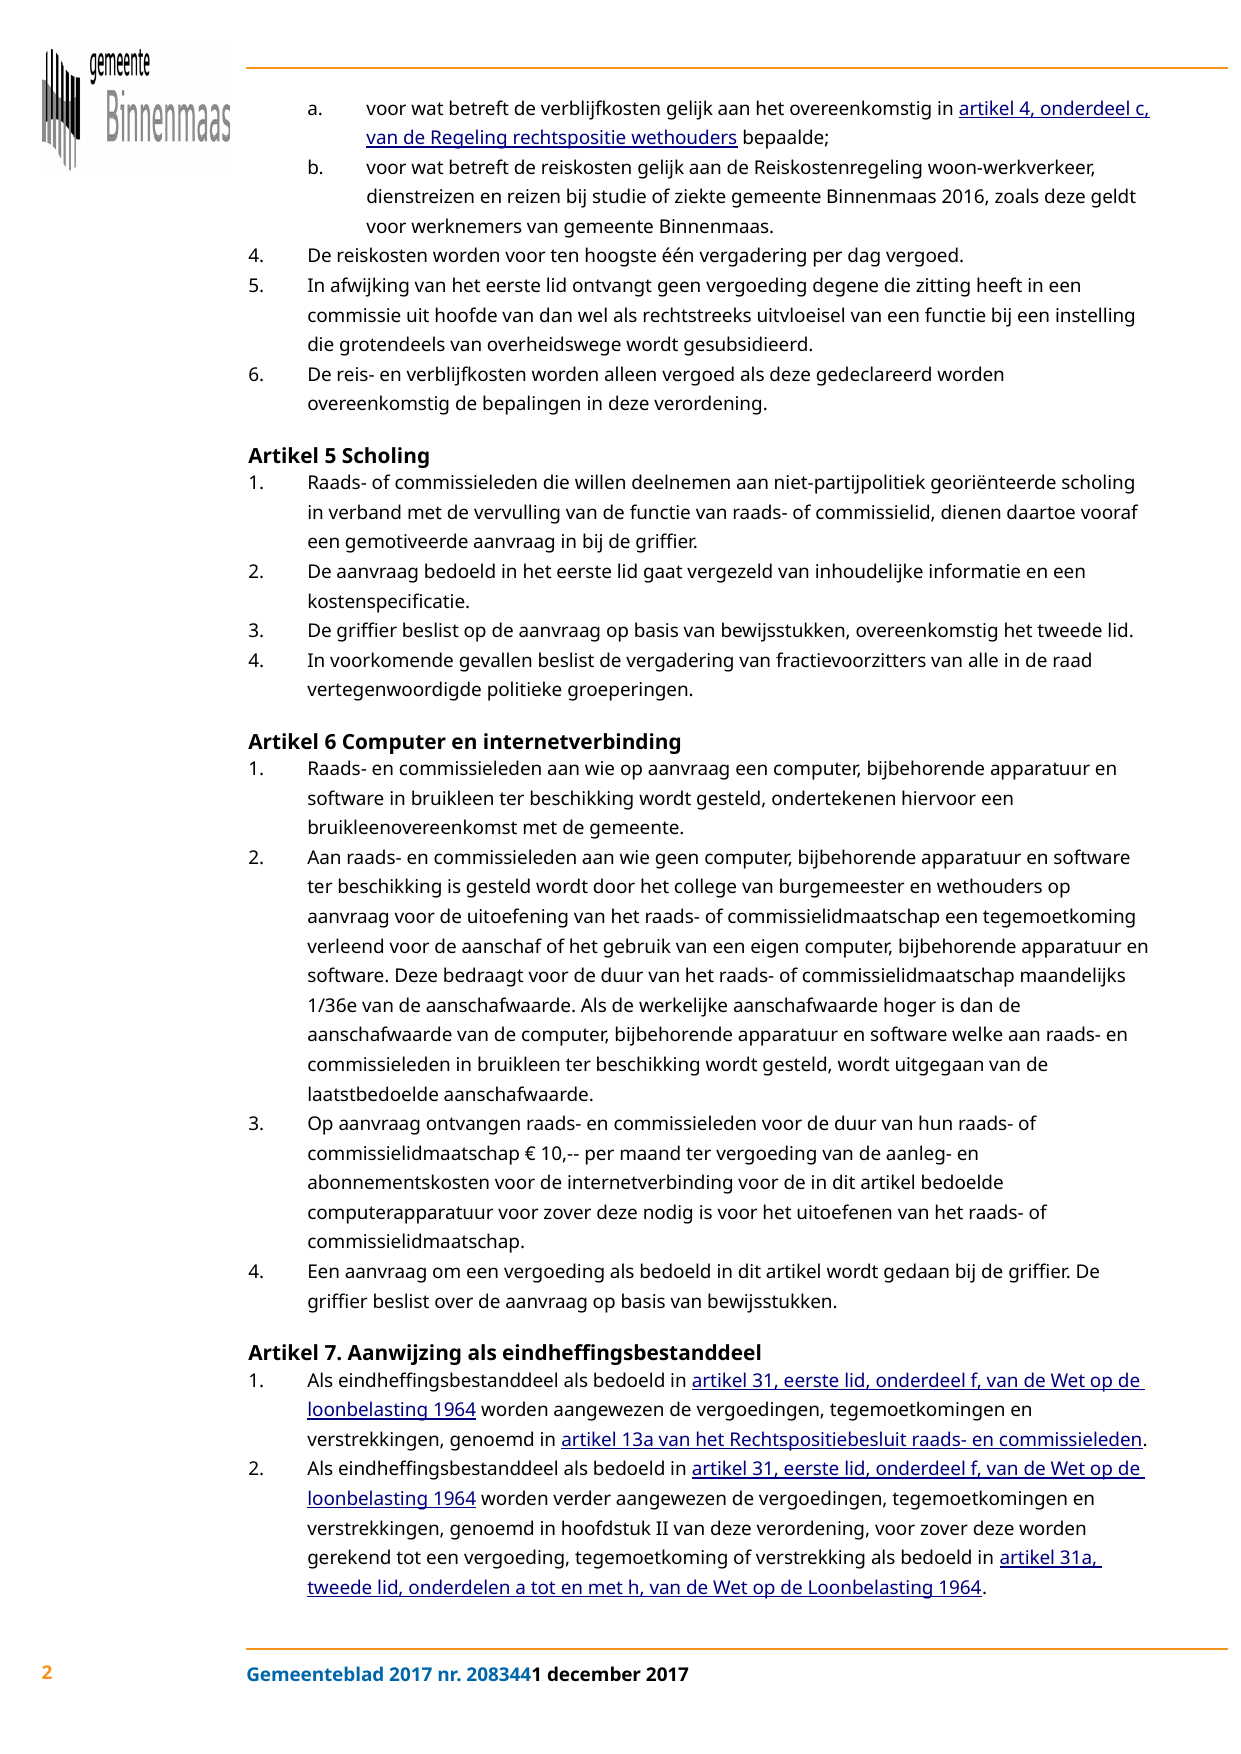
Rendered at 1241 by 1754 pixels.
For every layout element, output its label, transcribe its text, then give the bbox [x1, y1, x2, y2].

picture [41, 47, 231, 172]
list In afwijking van het eerste lid ontvangt geen vergoeding degene die zitting heeft in een commissie uit hoofde van dan wel als rechtstreeks uitvloeisel van een functie bij een instelling die grotendeels van overheidswege wordt gesubsidieerd. [248, 272, 1152, 357]
list Aan raads- en commissieleden aan wie geen computer, bijbehorende apparatuur en software ter beschikking is gesteld wordt door het college van burgemeester en wethouders op aanvraag voor de uitoefening van het raads- of commissielidmaatschap een tegemoetkoming verleend voor de aanschaf of het gebruik van een eigen computer, bijbehorende apparatuur en software. Deze bedraagt voor de duur van het raads- of commissielidmaatschap maandelijks 1/36e van de aanschafwaarde. Als de werkelijke aanschafwaarde hoger is dan de aanschafwaarde van de computer, bijbehorende apparatuur en software welke aan raads- en commissieleden in bruikleen ter beschikking wordt gesteld, wordt uitgegaan van de laatstbedoelde aanschafwaarde. [248, 844, 1152, 1107]
list Raads- of commissieleden die willen deelnemen aan niet-partijpolitiek georiënteerde scholing in verband met de vervulling van de functie van raads- of commissielid, dienen daartoe vooraf een gemotiveerde aanvraag in bij de griffier. [248, 469, 1152, 554]
list Een aanvraag om een vergoeding als bedoeld in dit artikel wordt gedaan bij de griffier. De griffier beslist over de aanvraag op basis van bewijsstukken. [248, 1258, 1152, 1314]
list De reiskosten worden voor ten hoogste één vergadering per dag vergoed. [248, 243, 1152, 268]
list In voorkomende gevallen beslist de vergadering van fractievoorzitters van alle in de raad vertegenwoordigde politieke groeperingen. [248, 647, 1152, 702]
list voor wat betreft de reiskosten gelijk aan de Reiskostenregeling woon-werkverkeer, dienstreizen en reizen bij studie of ziekte gemeente Binnenmaas 2016, zoals deze geldt voor werknemers van gemeente Binnenmaas. [307, 154, 1152, 239]
text Artikel 7. Aanwijzing als eindheffingsbestanddeel [248, 1338, 1152, 1367]
list Raads- en commissieleden aan wie op aanvraag een computer, bijbehorende apparatuur en software in bruikleen ter beschikking wordt gesteld, ondertekenen hiervoor een bruikleenovereenkomst met de gemeente. [248, 755, 1152, 840]
list Als eindheffingsbestanddeel als bedoeld in artikel 31, eerste lid, onderdeel f, van de Wet op de loonbelasting 1964 worden aangewezen de vergoedingen, tegemoetkomingen en verstrekkingen, genoemd in artikel 13a van het Rechtspositiebesluit raads- en commissieleden. [248, 1367, 1152, 1452]
list De griffier beslist op de aanvraag op basis van bewijsstukken, overeenkomstig het tweede lid. [248, 617, 1152, 643]
text Artikel 6 Computer en internetverbinding [248, 727, 1152, 755]
list Op aanvraag ontvangen raads- en commissieleden voor de duur van hun raads- of commissielidmaatschap € 10,-- per maand ter vergoeding van de aanleg- en abonnementskosten voor de internetverbinding voor de in dit artikel bedoelde computerapparatuur voor zover deze nodig is voor het uitoefenen van het raads- of commissielidmaatschap. [248, 1110, 1152, 1254]
list De aanvraag bedoeld in het eerste lid gaat vergezeld van inhoudelijke informatie en een kostenspecificatie. [248, 558, 1152, 613]
text Artikel 5 Scholing [248, 441, 1152, 469]
list Als eindheffingsbestanddeel als bedoeld in artikel 31, eerste lid, onderdeel f, van de Wet op de loonbelasting 1964 worden verder aangewezen de vergoedingen, tegemoetkomingen en verstrekkingen, genoemd in hoofdstuk II van deze verordening, voor zover deze worden gerekend tot een vergoeding, tegemoetkoming of verstrekking als bedoeld in artikel 31a, tweede lid, onderdelen a tot en met h, van de Wet op de Loonbelasting 1964. [248, 1456, 1152, 1599]
list De reis- en verblijfkosten worden alleen vergoed als deze gedeclareerd worden overeenkomstig de bepalingen in deze verordening. [248, 361, 1152, 416]
list voor wat betreft de verblijfkosten gelijk aan het overeenkomstig in artikel 4, onderdeel c, van de Regeling rechtspositie wethouders bepaalde; [307, 95, 1152, 150]
